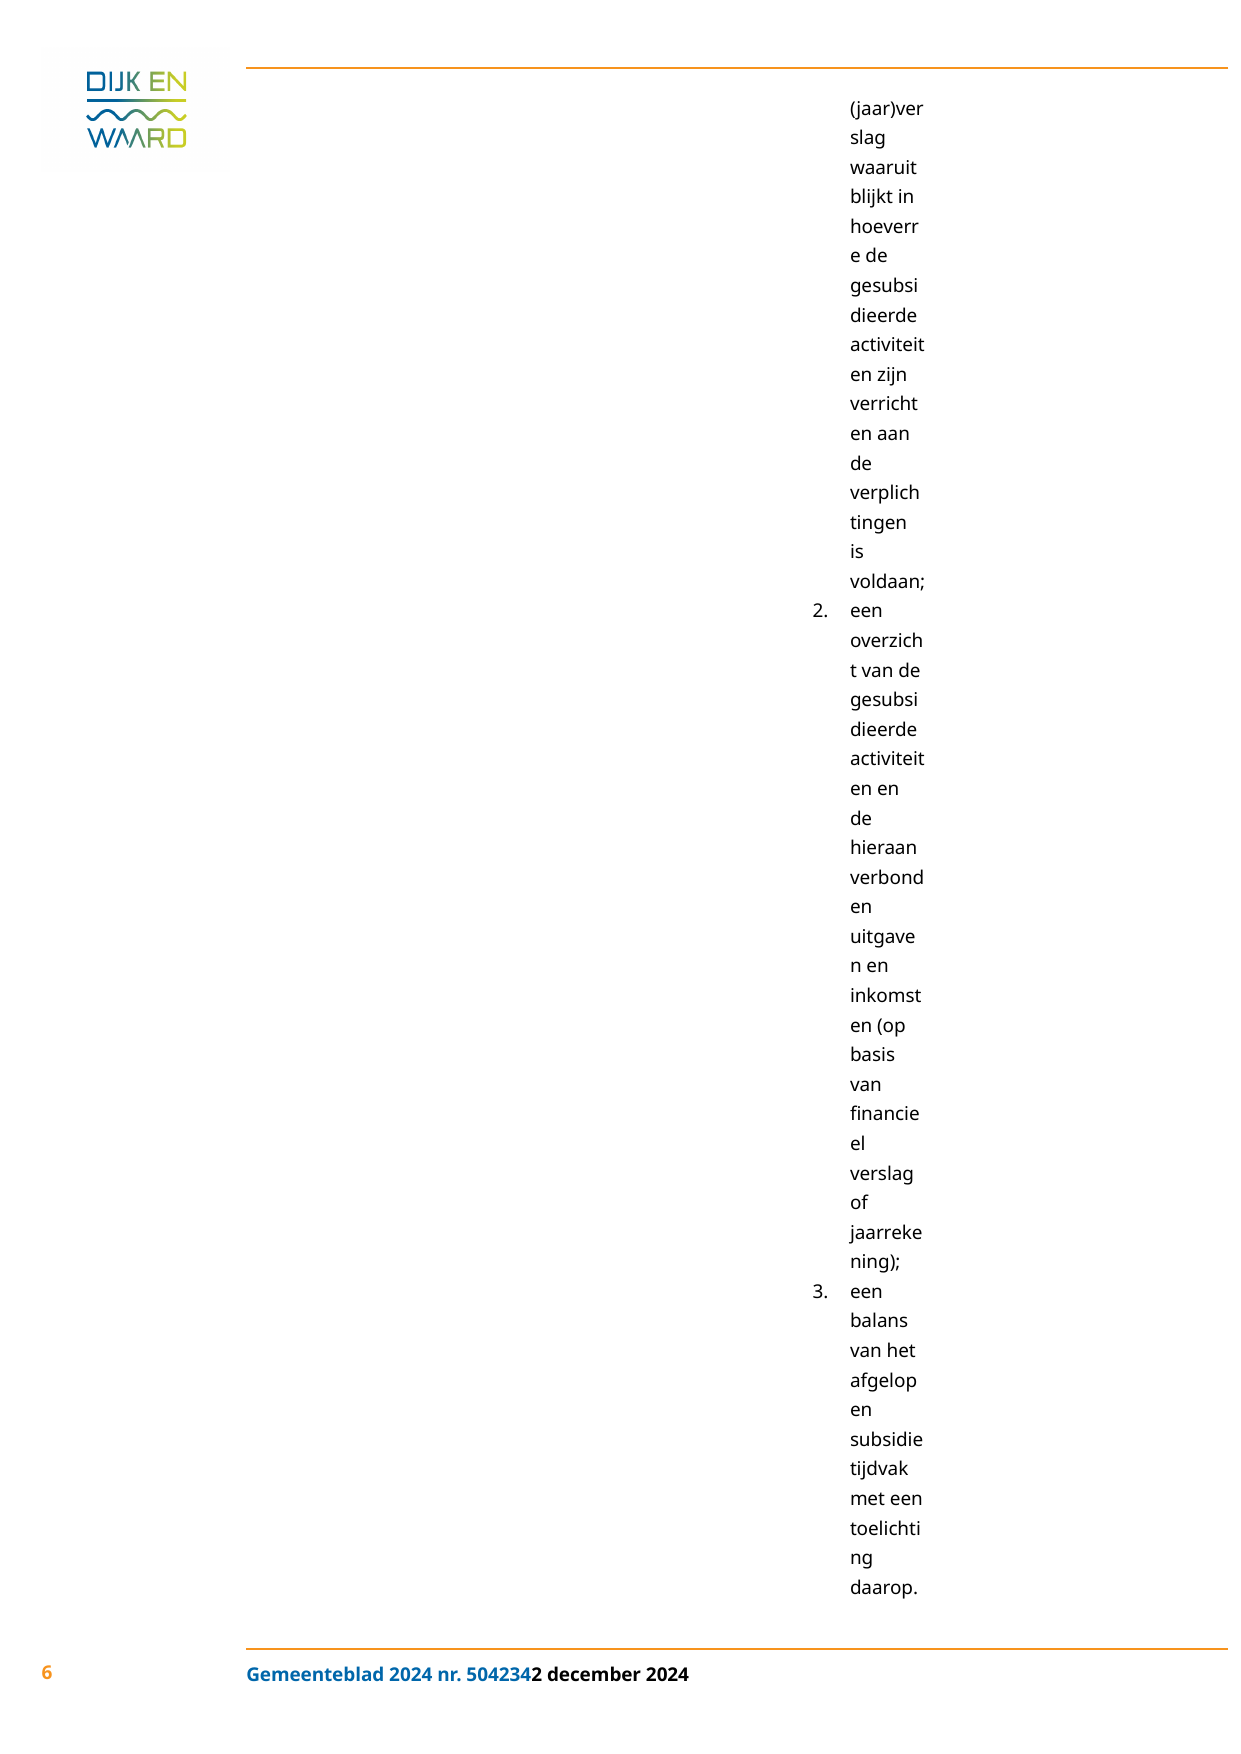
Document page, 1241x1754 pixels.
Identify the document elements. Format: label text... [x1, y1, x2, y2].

table_cell [926, 95, 1152, 1600]
picture [41, 47, 231, 172]
table_cell (jaar)verslag waaruit blijkt in hoeverre de gesubsidieerde activiteiten zijn verricht en aan de verplichtingen is voldaan; een overzicht van de gesubsidieerde activiteiten en de hieraan verbonden uitgaven en inkomsten (op basis van financieel verslag of jaarrekening); een balans van het afgelopen subsidietijdvak met een toelichting daarop. [700, 95, 926, 1600]
table_cell [248, 95, 474, 1600]
table_cell [474, 95, 700, 1600]
